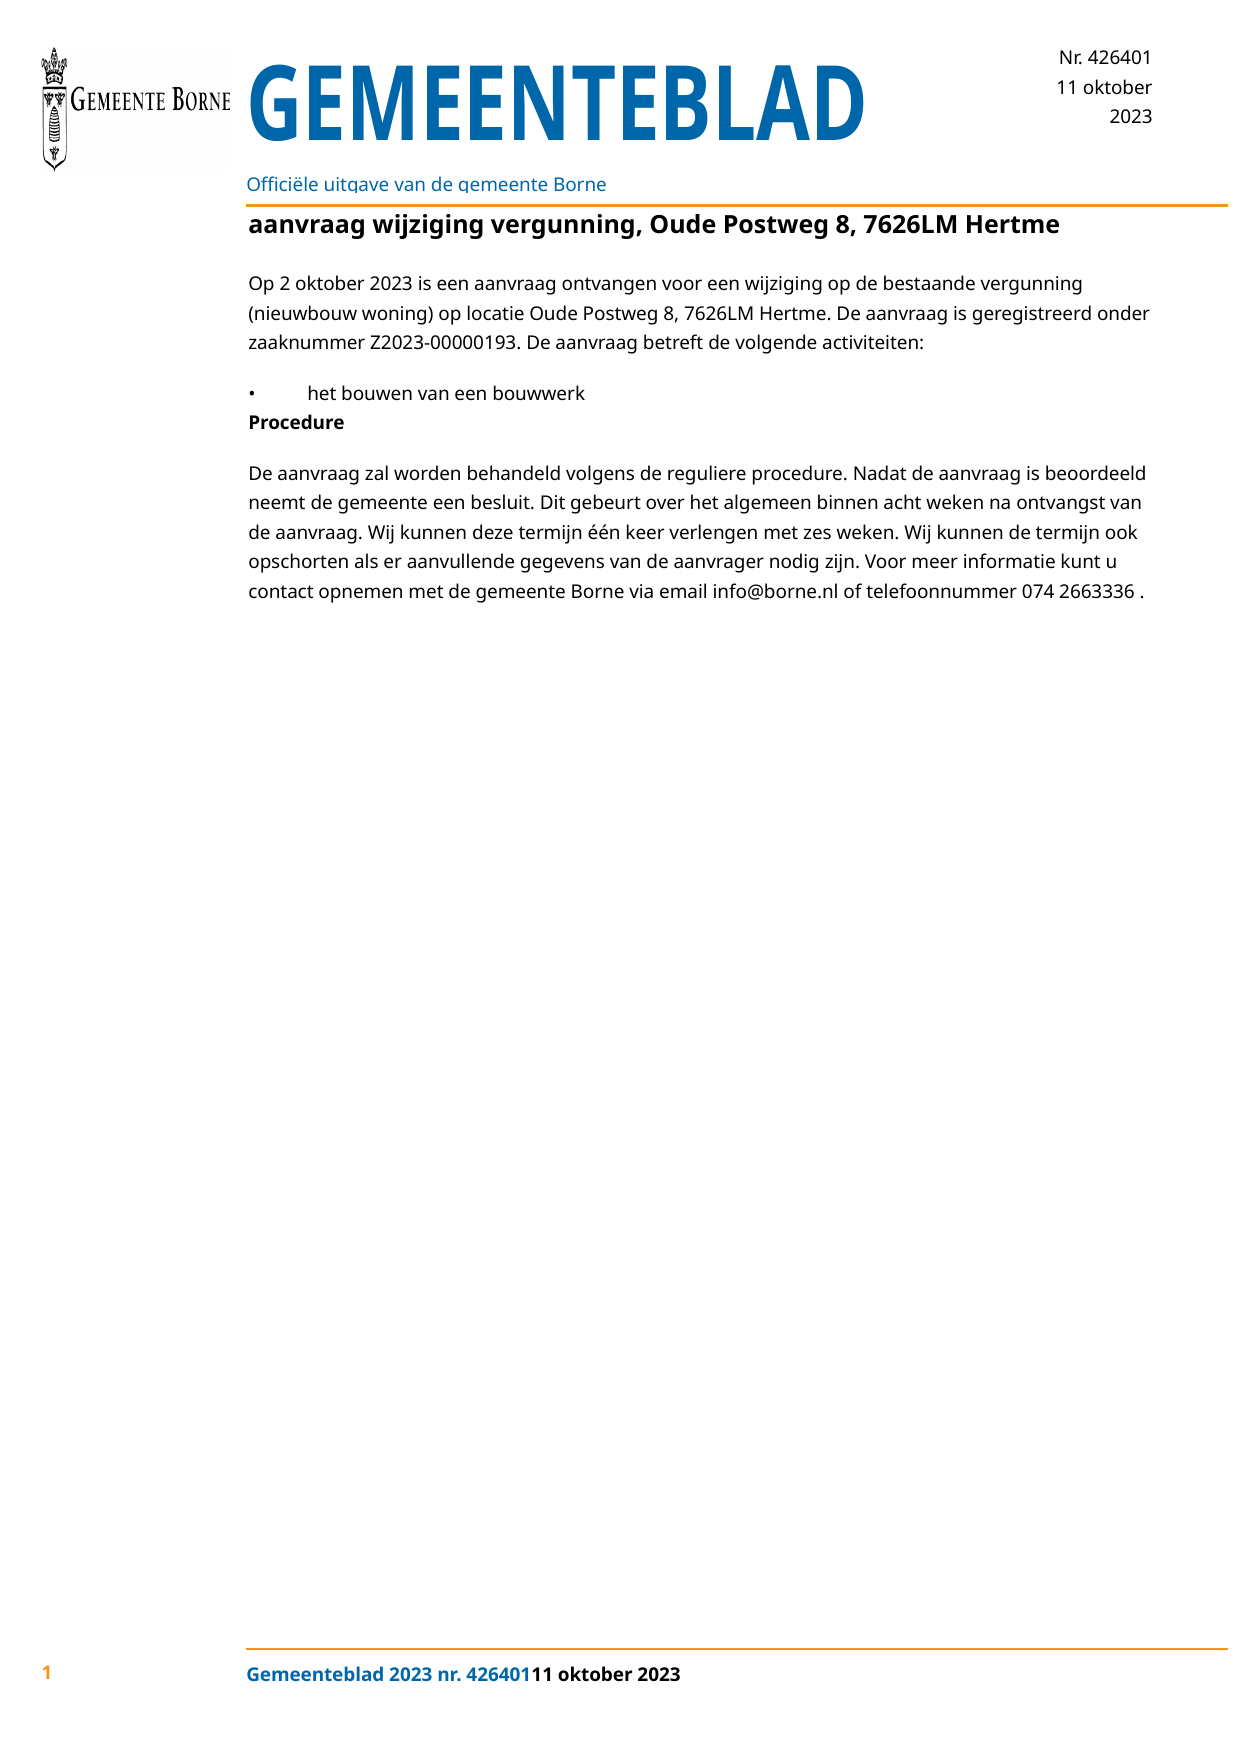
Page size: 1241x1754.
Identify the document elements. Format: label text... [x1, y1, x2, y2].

text aanvraag wijziging vergunning, Oude Postweg 8, 7626LM Hertme [248, 207, 1152, 241]
text Op 2 oktober 2023 is een aanvraag ontvangen voor een wijziging op de bestaande vergunning (nieuwbouw woning) op locatie Oude Postweg 8, 7626LM Hertme. De aanvraag is geregistreerd onder zaaknummer Z2023-00000193. De aanvraag betreft de volgende activiteiten: [248, 270, 1152, 355]
text Procedure [248, 409, 1152, 435]
list het bouwen van een bouwwerk [248, 380, 1152, 406]
text De aanvraag zal worden behandeld volgens de reguliere procedure. Nadat de aanvraag is beoordeeld neemt de gemeente een besluit. Dit gebeurt over het algemeen binnen acht weken na ontvangst van de aanvraag. Wij kunnen deze termijn één keer verlengen met zes weken. Wij kunnen de termijn ook opschorten als er aanvullende gegevens van de aanvrager nodig zijn. Voor meer informatie kunt u contact opnemen met de gemeente Borne via email info@borne.nl of telefoonnummer 074 2663336 . [248, 460, 1152, 604]
picture [41, 47, 231, 172]
